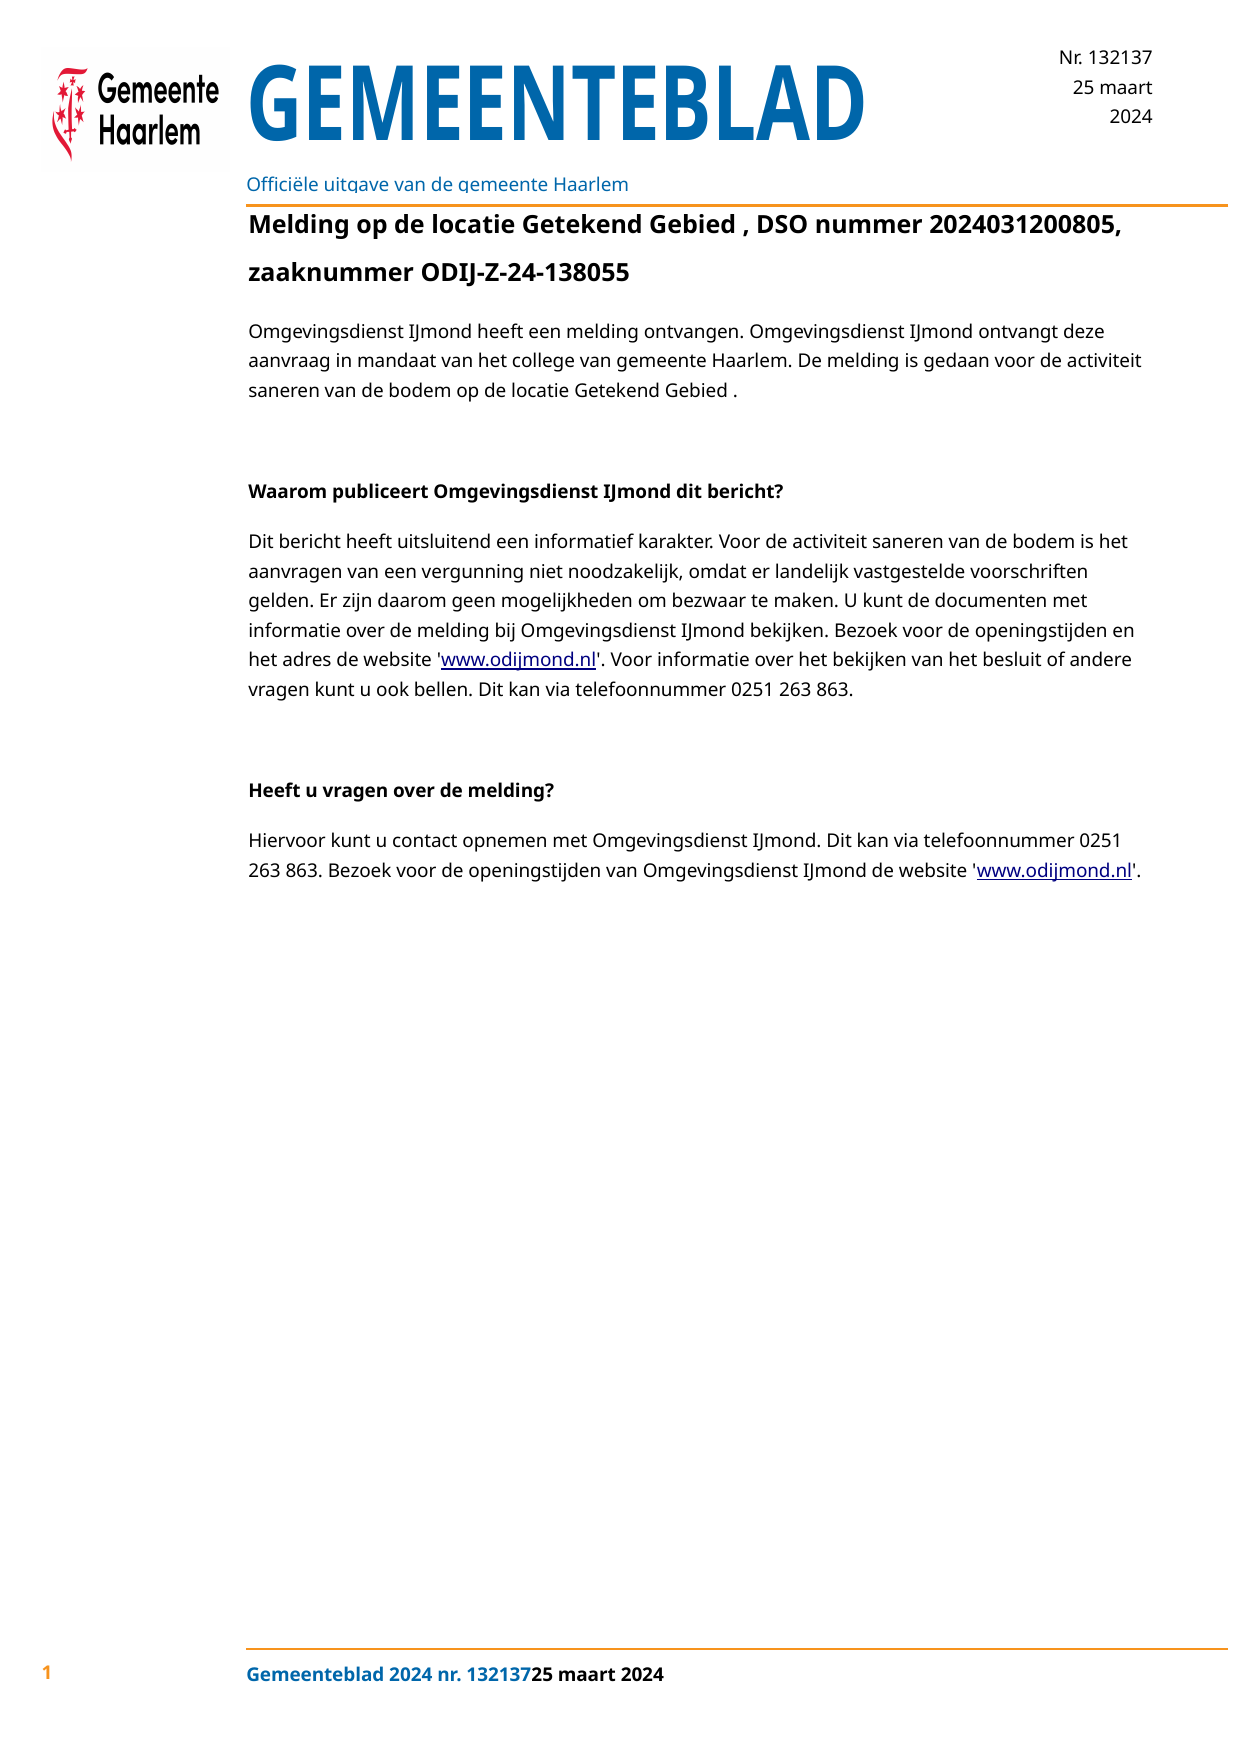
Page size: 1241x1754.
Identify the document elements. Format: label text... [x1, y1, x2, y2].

text Melding op de locatie Getekend Gebied , DSO nummer 2024031200805, zaaknummer ODIJ-Z-24-138055 [248, 207, 1152, 288]
text Dit bericht heeft uitsluitend een informatief karakter. Voor de activiteit saneren van de bodem is het aanvragen van een vergunning niet noodzakelijk, omdat er landelijk vastgestelde voorschriften gelden. Er zijn daarom geen mogelijkheden om bezwaar te maken. U kunt de documenten met informatie over de melding bij Omgevingsdienst IJmond bekijken. Bezoek voor de openingstijden en het adres de website 'www.odijmond.nl'. Voor informatie over het bekijken van het besluit of andere vragen kunt u ook bellen. Dit kan via telefoonnummer 0251 263 863. [248, 528, 1152, 702]
text Waarom publiceert Omgevingsdienst IJmond dit bericht? [248, 478, 1152, 504]
text Omgevingsdienst IJmond heeft een melding ontvangen. Omgevingsdienst IJmond ontvangt deze aanvraag in mandaat van het college van gemeente Haarlem. De melding is gedaan voor de activiteit saneren van de bodem op de locatie Getekend Gebied . [248, 318, 1152, 403]
picture [41, 47, 231, 172]
text Hiervoor kunt u contact opnemen met Omgevingsdienst IJmond. Dit kan via telefoonnummer 0251 263 863. Bezoek voor de openingstijden van Omgevingsdienst IJmond de website 'www.odijmond.nl'. [248, 827, 1152, 883]
text Heeft u vragen over de melding? [248, 777, 1152, 803]
